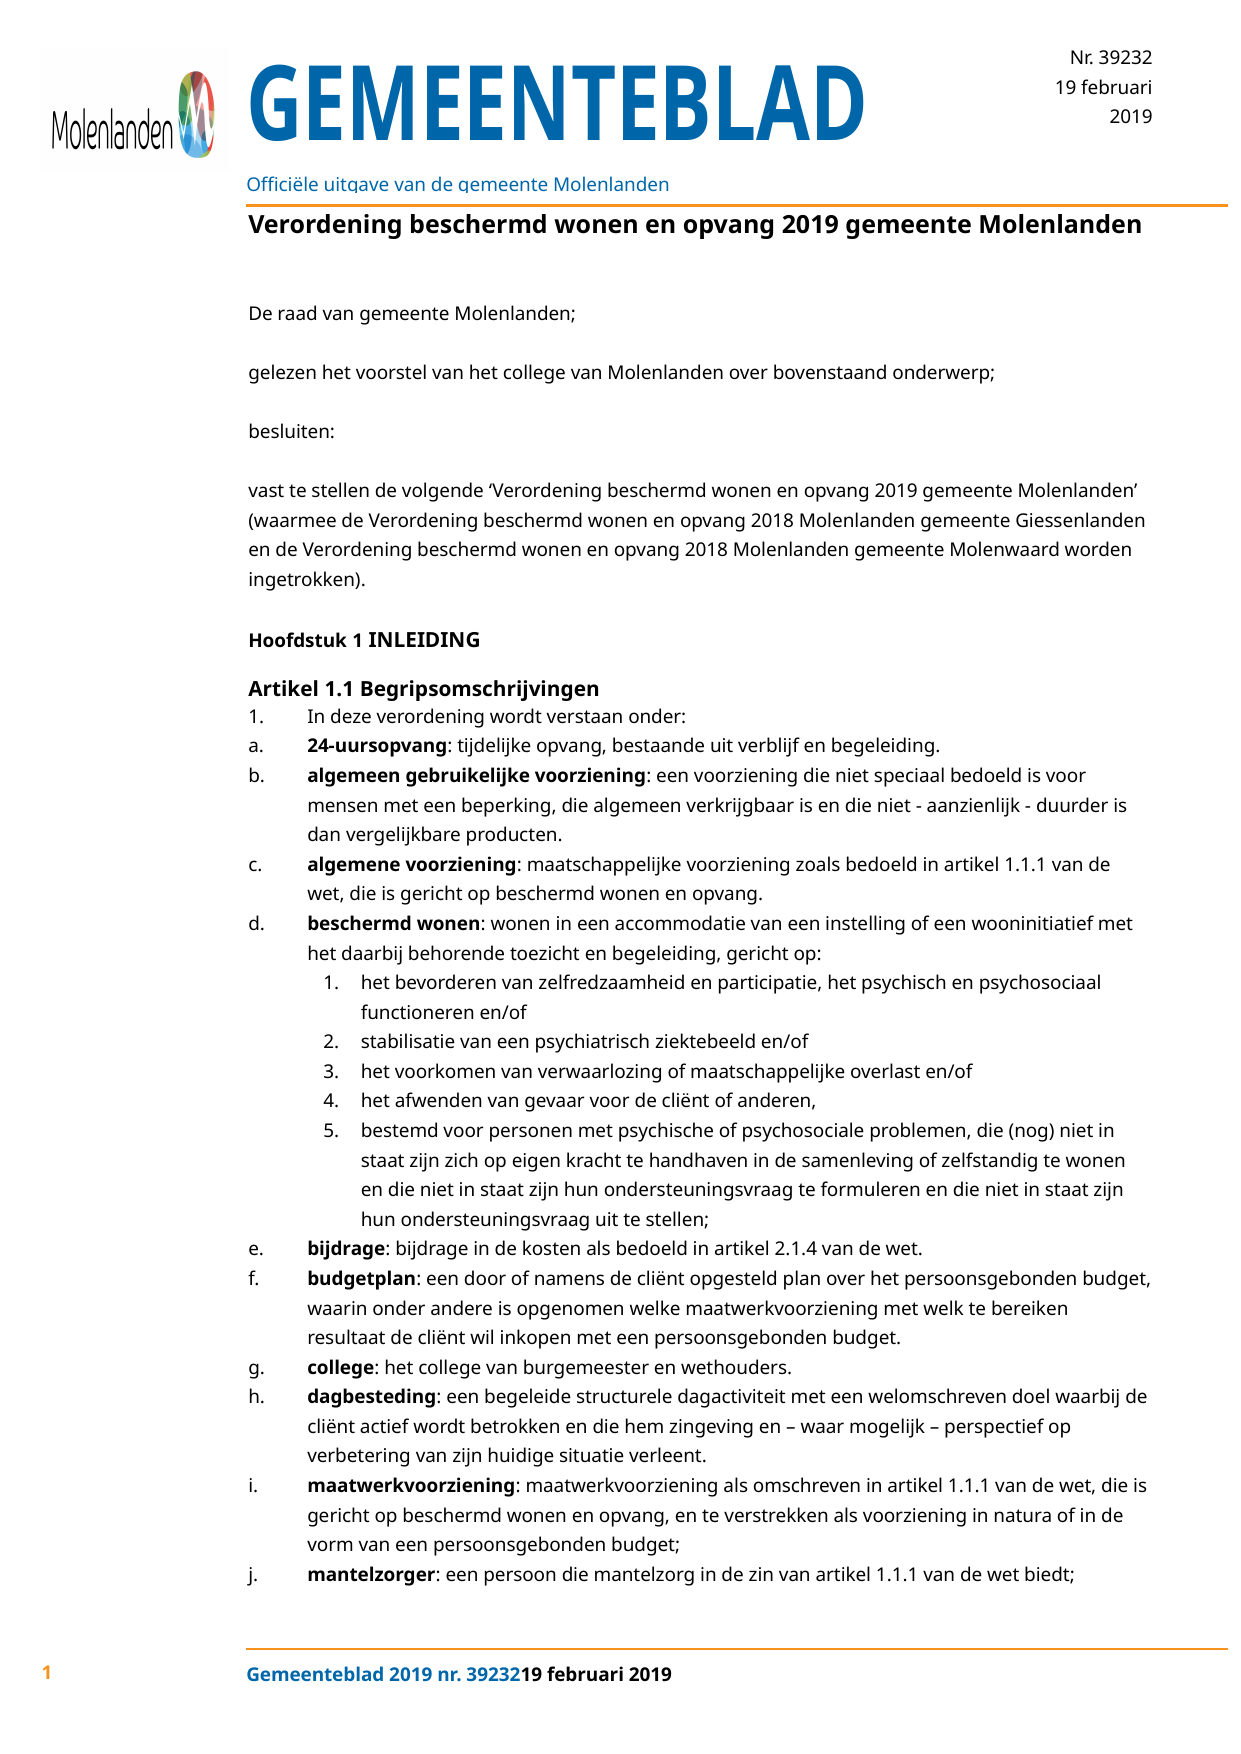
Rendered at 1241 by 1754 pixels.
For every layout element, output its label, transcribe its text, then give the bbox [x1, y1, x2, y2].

list stabilisatie van een psychiatrisch ziektebeeld en/of [323, 1028, 1152, 1054]
list beschermd wonen: wonen in een accommodatie van een instelling of een wooninitiatief met het daarbij behorende toezicht en begeleiding, gericht op: [248, 910, 1152, 965]
list algemeen gebruikelijke voorziening: een voorziening die niet speciaal bedoeld is voor mensen met een beperking, die algemeen verkrijgbaar is en die niet - aanzienlijk - duurder is dan vergelijkbare producten. [248, 762, 1152, 847]
text gelezen het voorstel van het college van Molenlanden over bovenstaand onderwerp; [248, 359, 1152, 385]
list bestemd voor personen met psychische of psychosociale problemen, die (nog) niet in staat zijn zich op eigen kracht te handhaven in de samenleving of zelfstandig te wonen en die niet in staat zijn hun ondersteuningsvraag te formuleren en die niet in staat zijn hun ondersteuningsvraag uit te stellen; [323, 1117, 1152, 1232]
list college: het college van burgemeester en wethouders. [248, 1354, 1152, 1379]
picture [41, 47, 231, 172]
list het voorkomen van verwaarlozing of maatschappelijke overlast en/of [323, 1058, 1152, 1084]
list algemene voorziening: maatschappelijke voorziening zoals bedoeld in artikel 1.1.1 van de wet, die is gericht op beschermd wonen en opvang. [248, 851, 1152, 906]
text De raad van gemeente Molenlanden; [248, 300, 1152, 326]
list In deze verordening wordt verstaan onder: [248, 703, 1152, 729]
list maatwerkvoorziening: maatwerkvoorziening als omschreven in artikel 1.1.1 van de wet, die is gericht op beschermd wonen en opvang, en te verstrekken als voorziening in natura of in de vorm van een persoonsgebonden budget; [248, 1472, 1152, 1557]
list 24-uursopvang: tijdelijke opvang, bestaande uit verblijf en begeleiding. [248, 733, 1152, 758]
list mantelzorger: een persoon die mantelzorg in de zin van artikel 1.1.1 van de wet biedt; [248, 1561, 1152, 1587]
list bijdrage: bijdrage in de kosten als bedoeld in artikel 2.1.4 van de wet. [248, 1236, 1152, 1261]
list dagbesteding: een begeleide structurele dagactiviteit met een welomschreven doel waarbij de cliënt actief wordt betrokken en die hem zingeving en – waar mogelijk – perspectief op verbetering van zijn huidige situatie verleent. [248, 1383, 1152, 1468]
text Hoofdstuk 1 INLEIDING [248, 625, 1152, 654]
text (waarmee de Verordening beschermd wonen en opvang 2018 Molenlanden gemeente Giessenlanden en de Verordening beschermd wonen en opvang 2018 Molenlanden gemeente Molenwaard worden ingetrokken). [248, 507, 1152, 592]
list budgetplan: een door of namens de cliënt opgesteld plan over het persoonsgebonden budget, waarin onder andere is opgenomen welke maatwerkvoorziening met welk te bereiken resultaat de cliënt wil inkopen met een persoonsgebonden budget. [248, 1265, 1152, 1350]
text Verordening beschermd wonen en opvang 2019 gemeente Molenlanden [248, 207, 1152, 241]
list het bevorderen van zelfredzaamheid en participatie, het psychisch en psychosociaal functioneren en/of [323, 969, 1152, 1024]
list het afwenden van gevaar voor de cliënt of anderen, [323, 1088, 1152, 1113]
text Artikel 1.1 Begripsomschrijvingen [248, 674, 1152, 703]
text besluiten: [248, 418, 1152, 444]
text vast te stellen de volgende ‘Verordening beschermd wonen en opvang 2019 gemeente Molenlanden’ [248, 477, 1152, 503]
